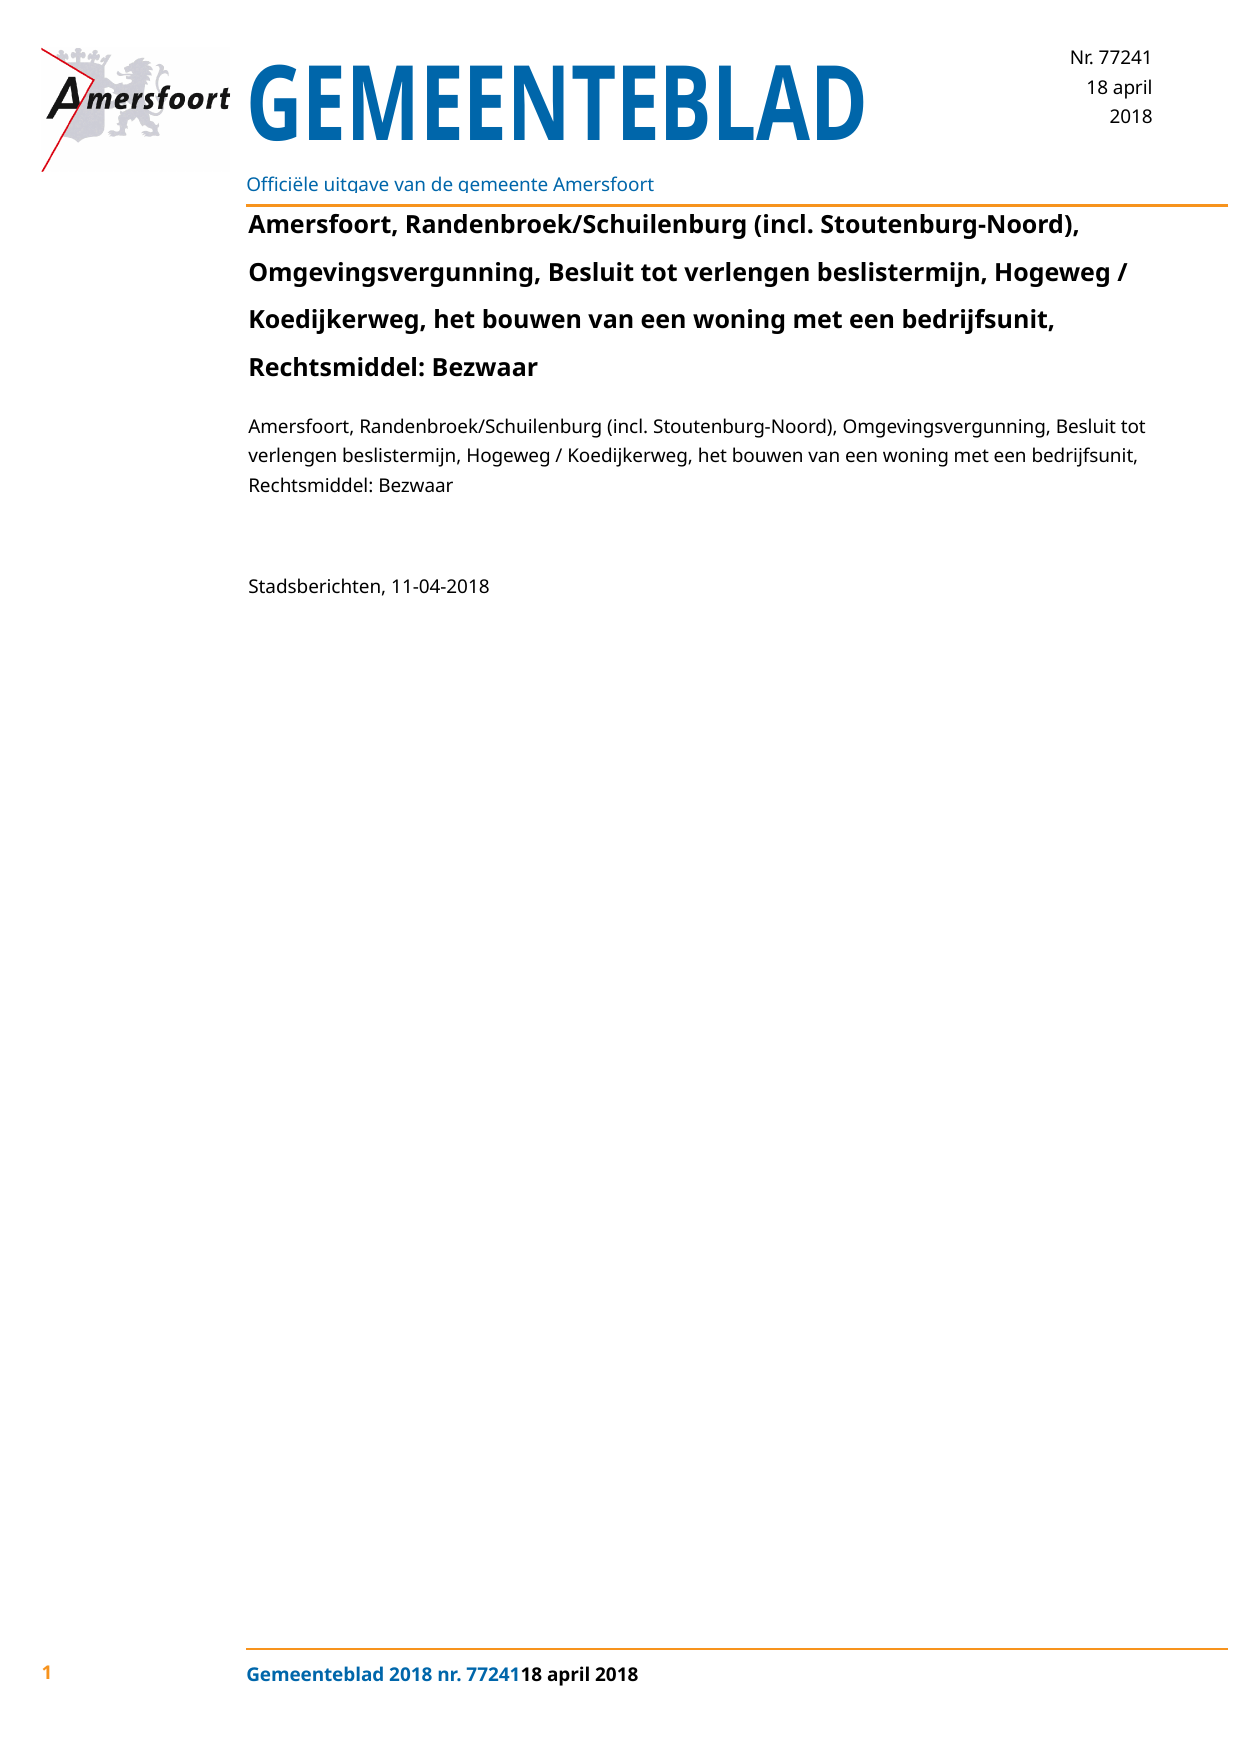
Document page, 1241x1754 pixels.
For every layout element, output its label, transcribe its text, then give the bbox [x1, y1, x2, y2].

picture [41, 47, 231, 172]
text Amersfoort, Randenbroek/Schuilenburg (incl. Stoutenburg-Noord), Omgevingsvergunning, Besluit tot verlengen beslistermijn, Hogeweg / Koedijkerweg, het bouwen van een woning met een bedrijfsunit, Rechtsmiddel: Bezwaar [248, 207, 1152, 384]
text Stadsberichten, 11-04-2018 [248, 573, 1152, 599]
text Amersfoort, Randenbroek/Schuilenburg (incl. Stoutenburg-Noord), Omgevingsvergunning, Besluit tot verlengen beslistermijn, Hogeweg / Koedijkerweg, het bouwen van een woning met een bedrijfsunit, Rechtsmiddel: Bezwaar [248, 413, 1152, 498]
